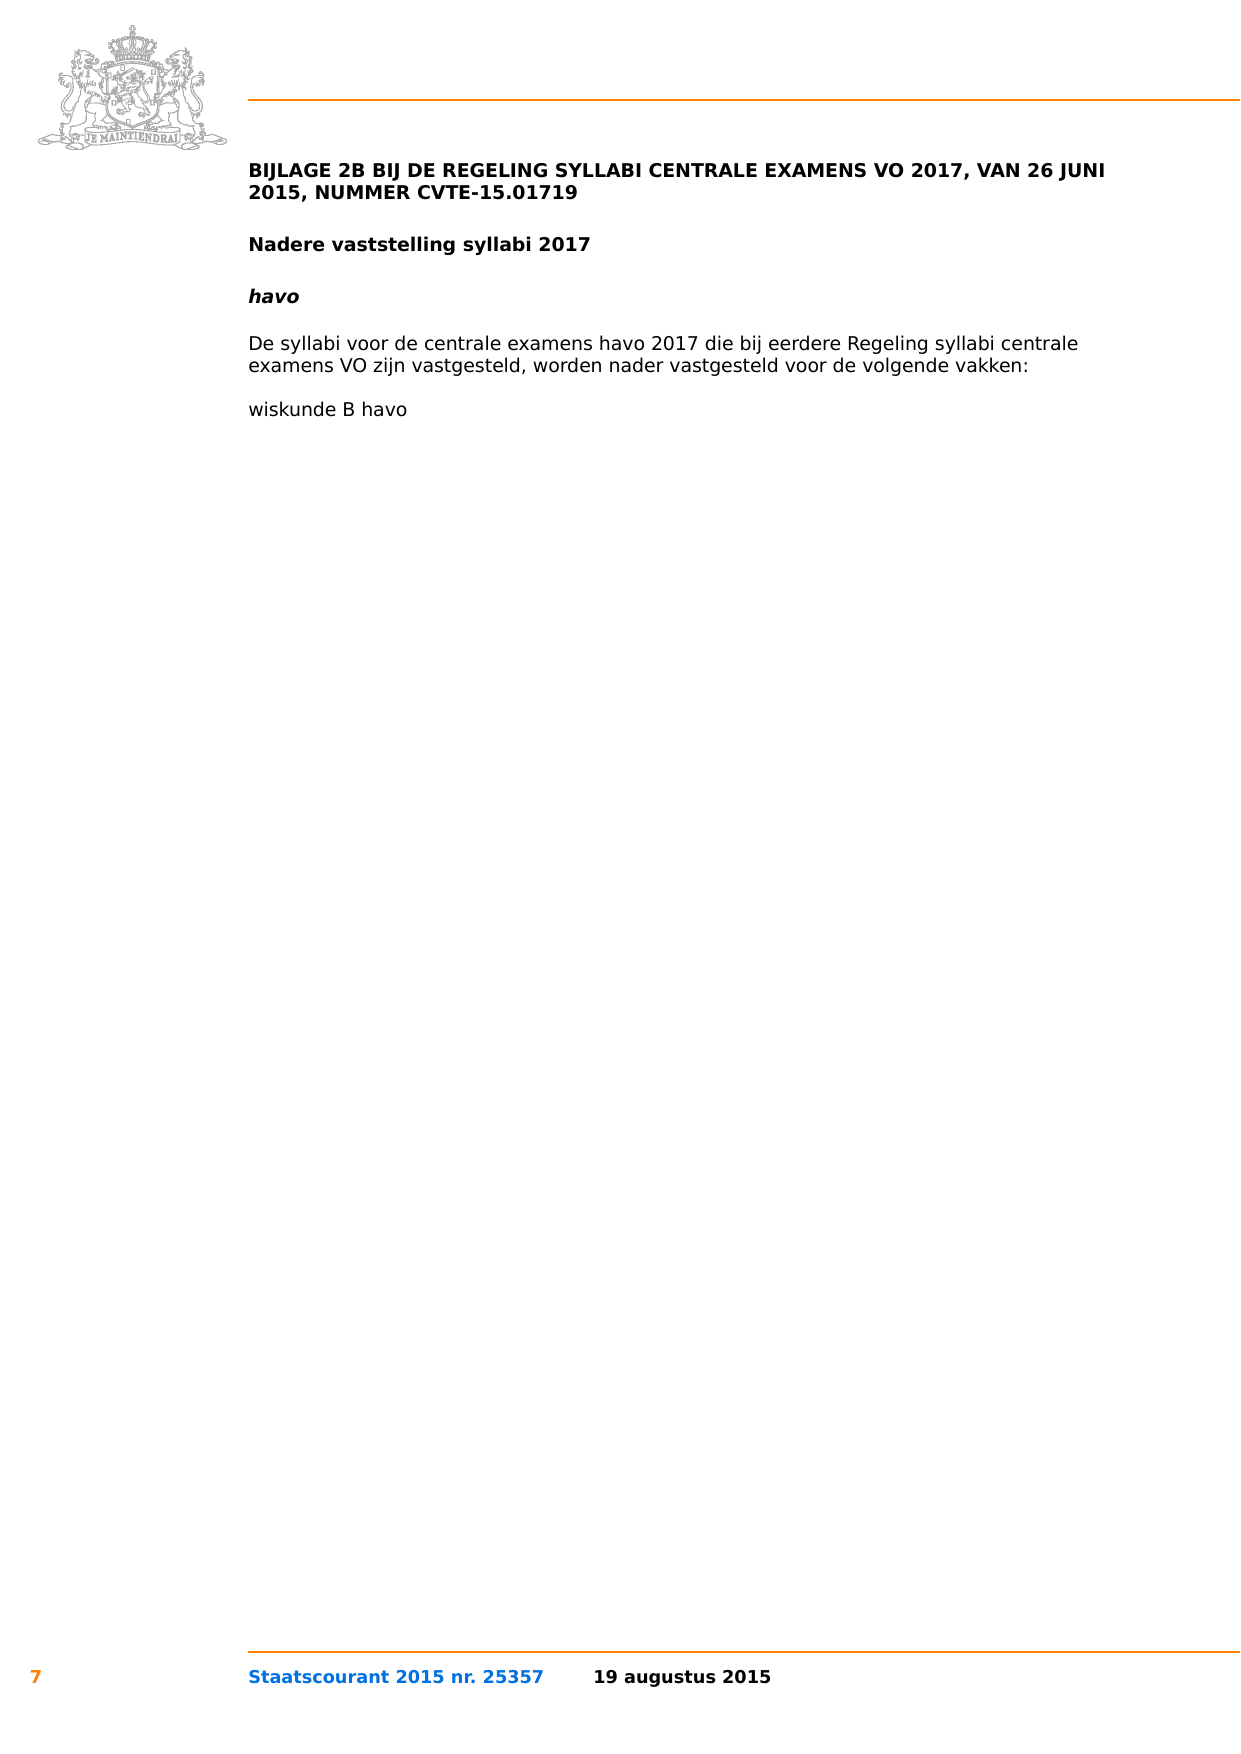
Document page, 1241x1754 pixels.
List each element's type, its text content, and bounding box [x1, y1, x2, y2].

subtitle BIJLAGE 2B BIJ DE REGELING SYLLABI CENTRALE EXAMENS VO 2017, VAN 26 JUNI 2015, NUMMER CVTE-15.01719 [248, 160, 1163, 204]
text wiskunde B havo [248, 399, 1163, 421]
picture [38, 25, 227, 150]
subtitle Nadere vaststelling syllabi 2017 [248, 234, 1163, 256]
text De syllabi voor de centrale examens havo 2017 die bij eerdere Regeling syllabi centrale examens VO zijn vastgesteld, worden nader vastgesteld voor de volgende vakken: [248, 333, 1163, 377]
subtitle havo [248, 286, 1163, 308]
